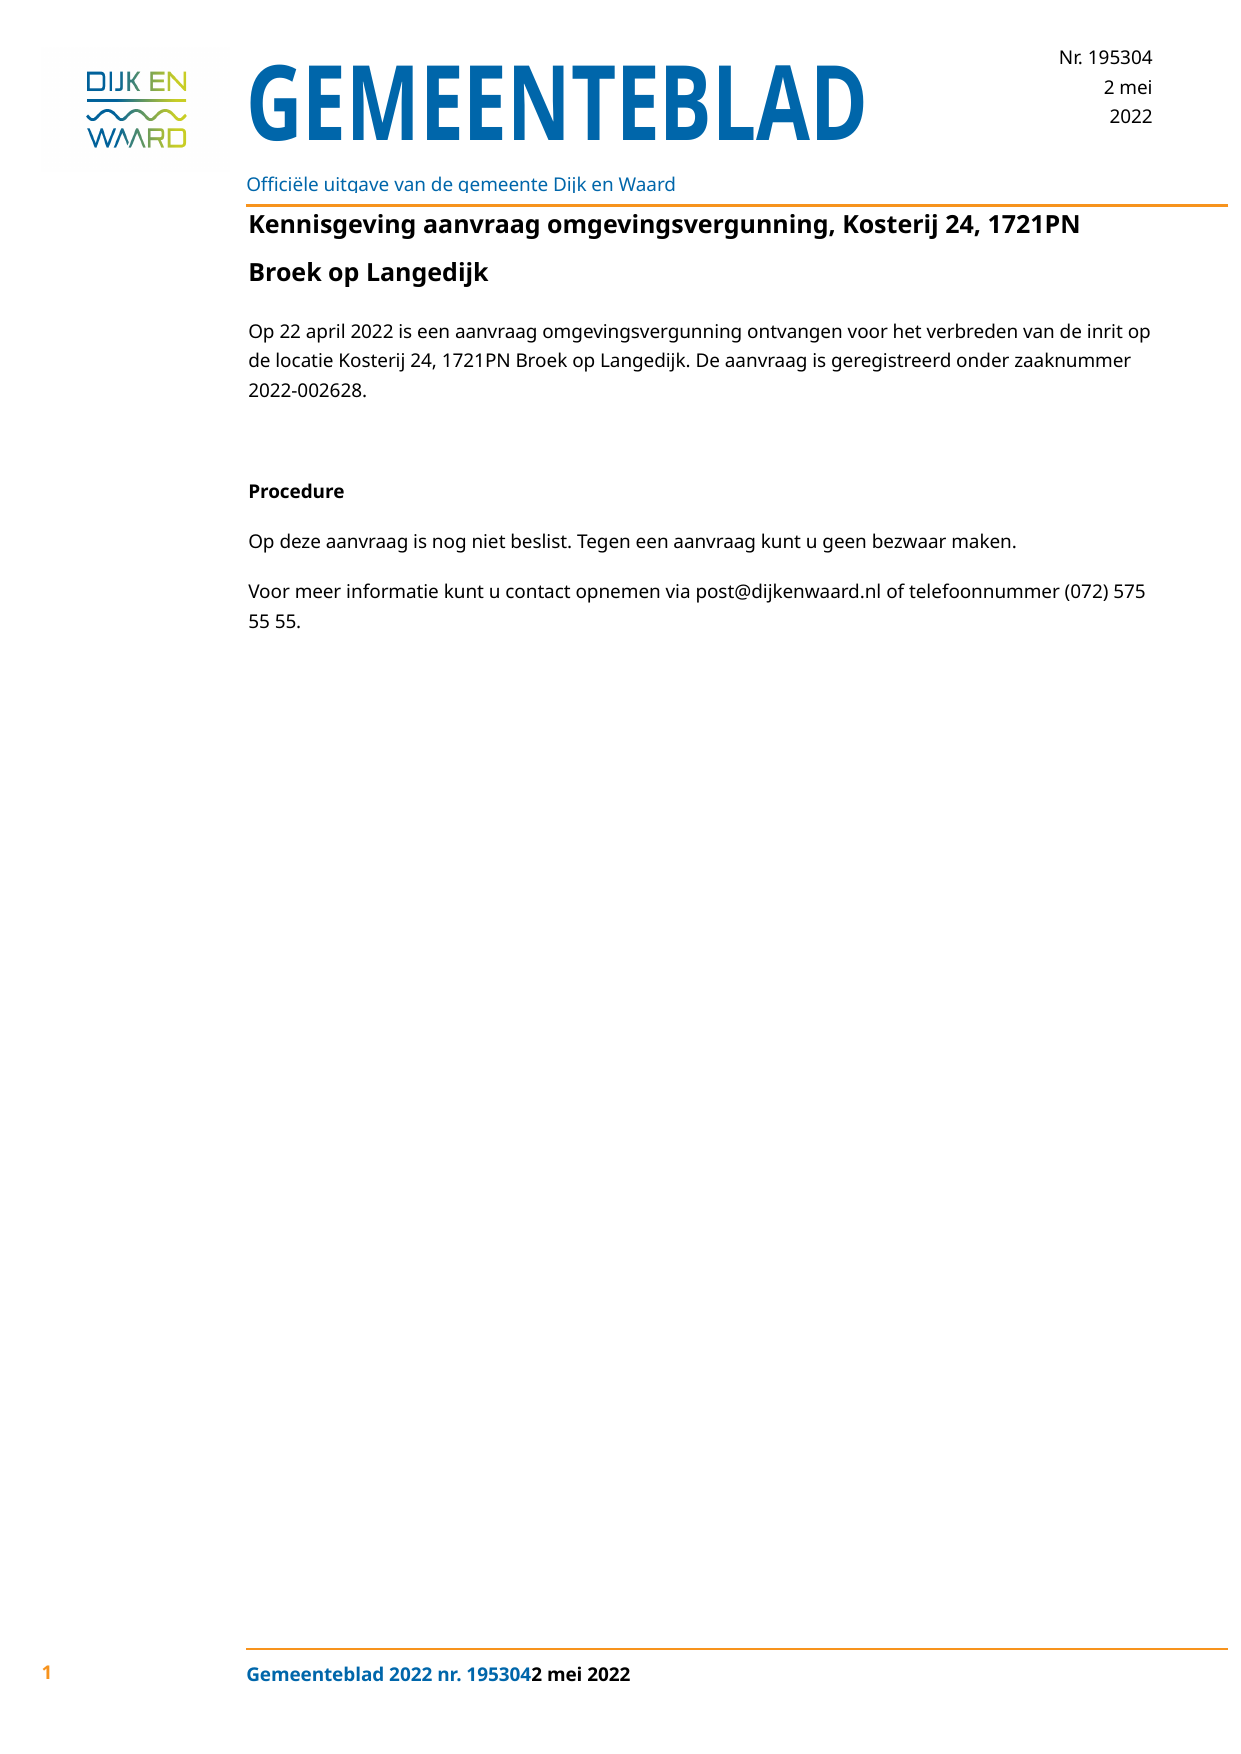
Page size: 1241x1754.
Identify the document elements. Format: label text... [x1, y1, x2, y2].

text Op deze aanvraag is nog niet beslist. Tegen een aanvraag kunt u geen bezwaar maken. [248, 528, 1152, 554]
text Kennisgeving aanvraag omgevingsvergunning, Kosterij 24, 1721PN Broek op Langedijk [248, 207, 1152, 288]
text Procedure [248, 478, 1152, 504]
picture [41, 47, 231, 172]
text Op 22 april 2022 is een aanvraag omgevingsvergunning ontvangen voor het verbreden van de inrit op de locatie Kosterij 24, 1721PN Broek op Langedijk. De aanvraag is geregistreerd onder zaaknummer 2022-002628. [248, 318, 1152, 403]
text Voor meer informatie kunt u contact opnemen via post@dijkenwaard.nl of telefoonnummer (072) 575 55 55. [248, 579, 1152, 634]
